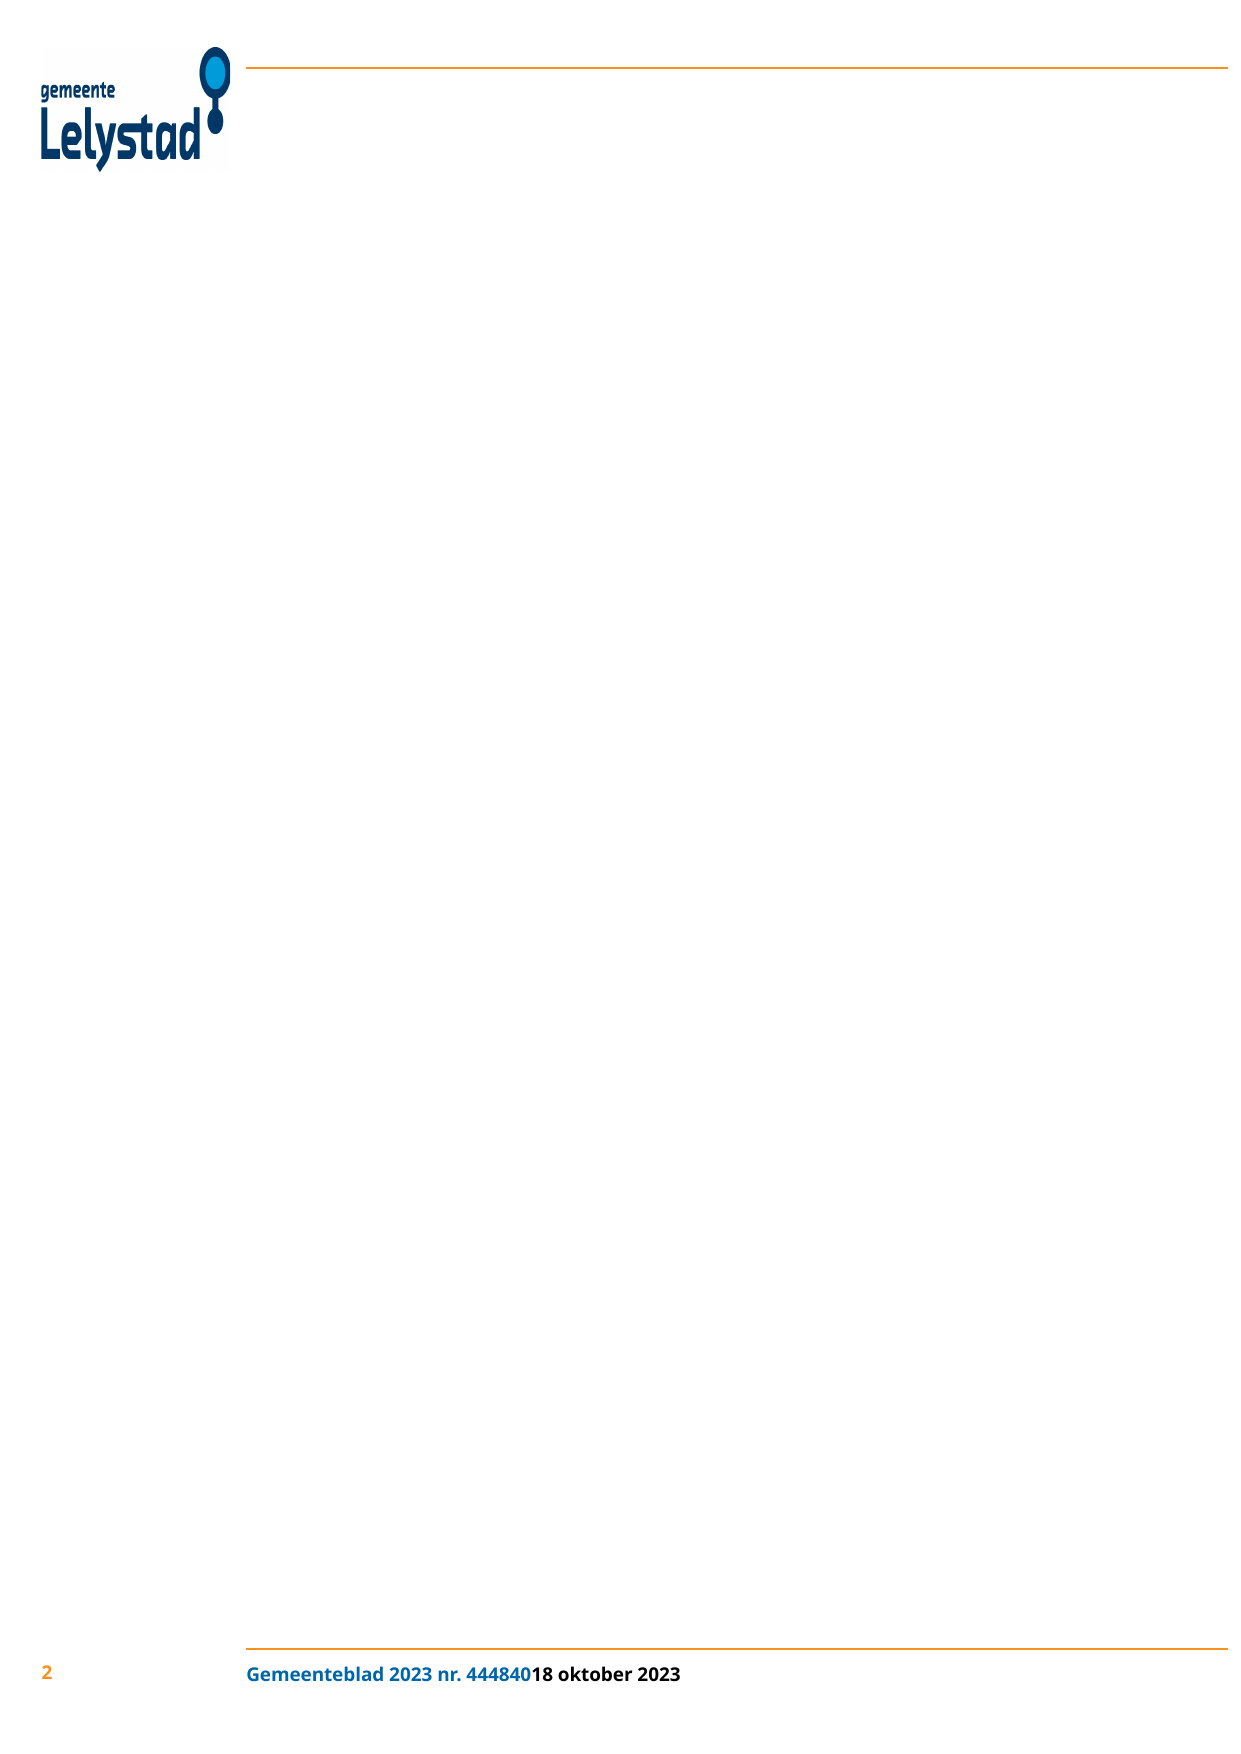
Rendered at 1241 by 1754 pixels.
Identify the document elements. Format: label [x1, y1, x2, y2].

picture [41, 47, 231, 172]
